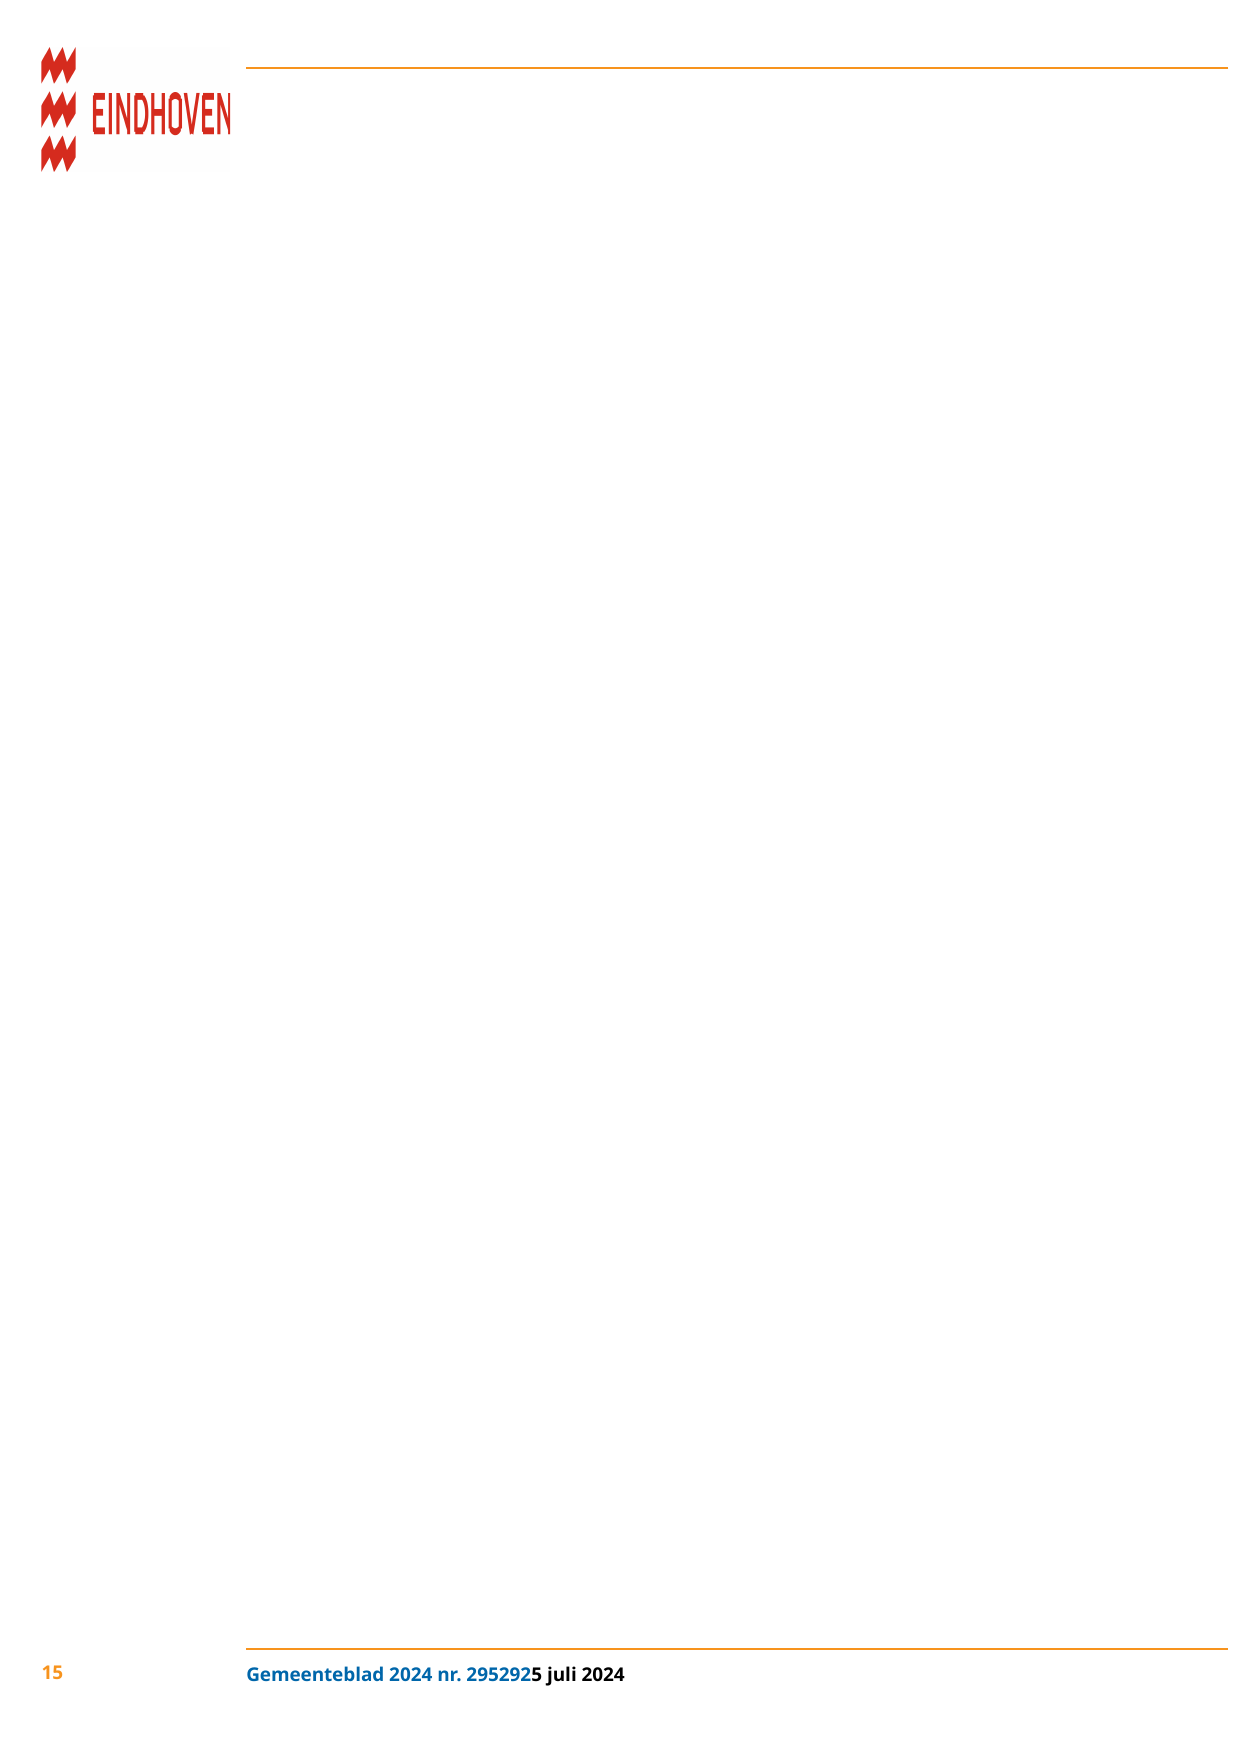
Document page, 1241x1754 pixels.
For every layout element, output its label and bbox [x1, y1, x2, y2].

picture [41, 47, 231, 172]
